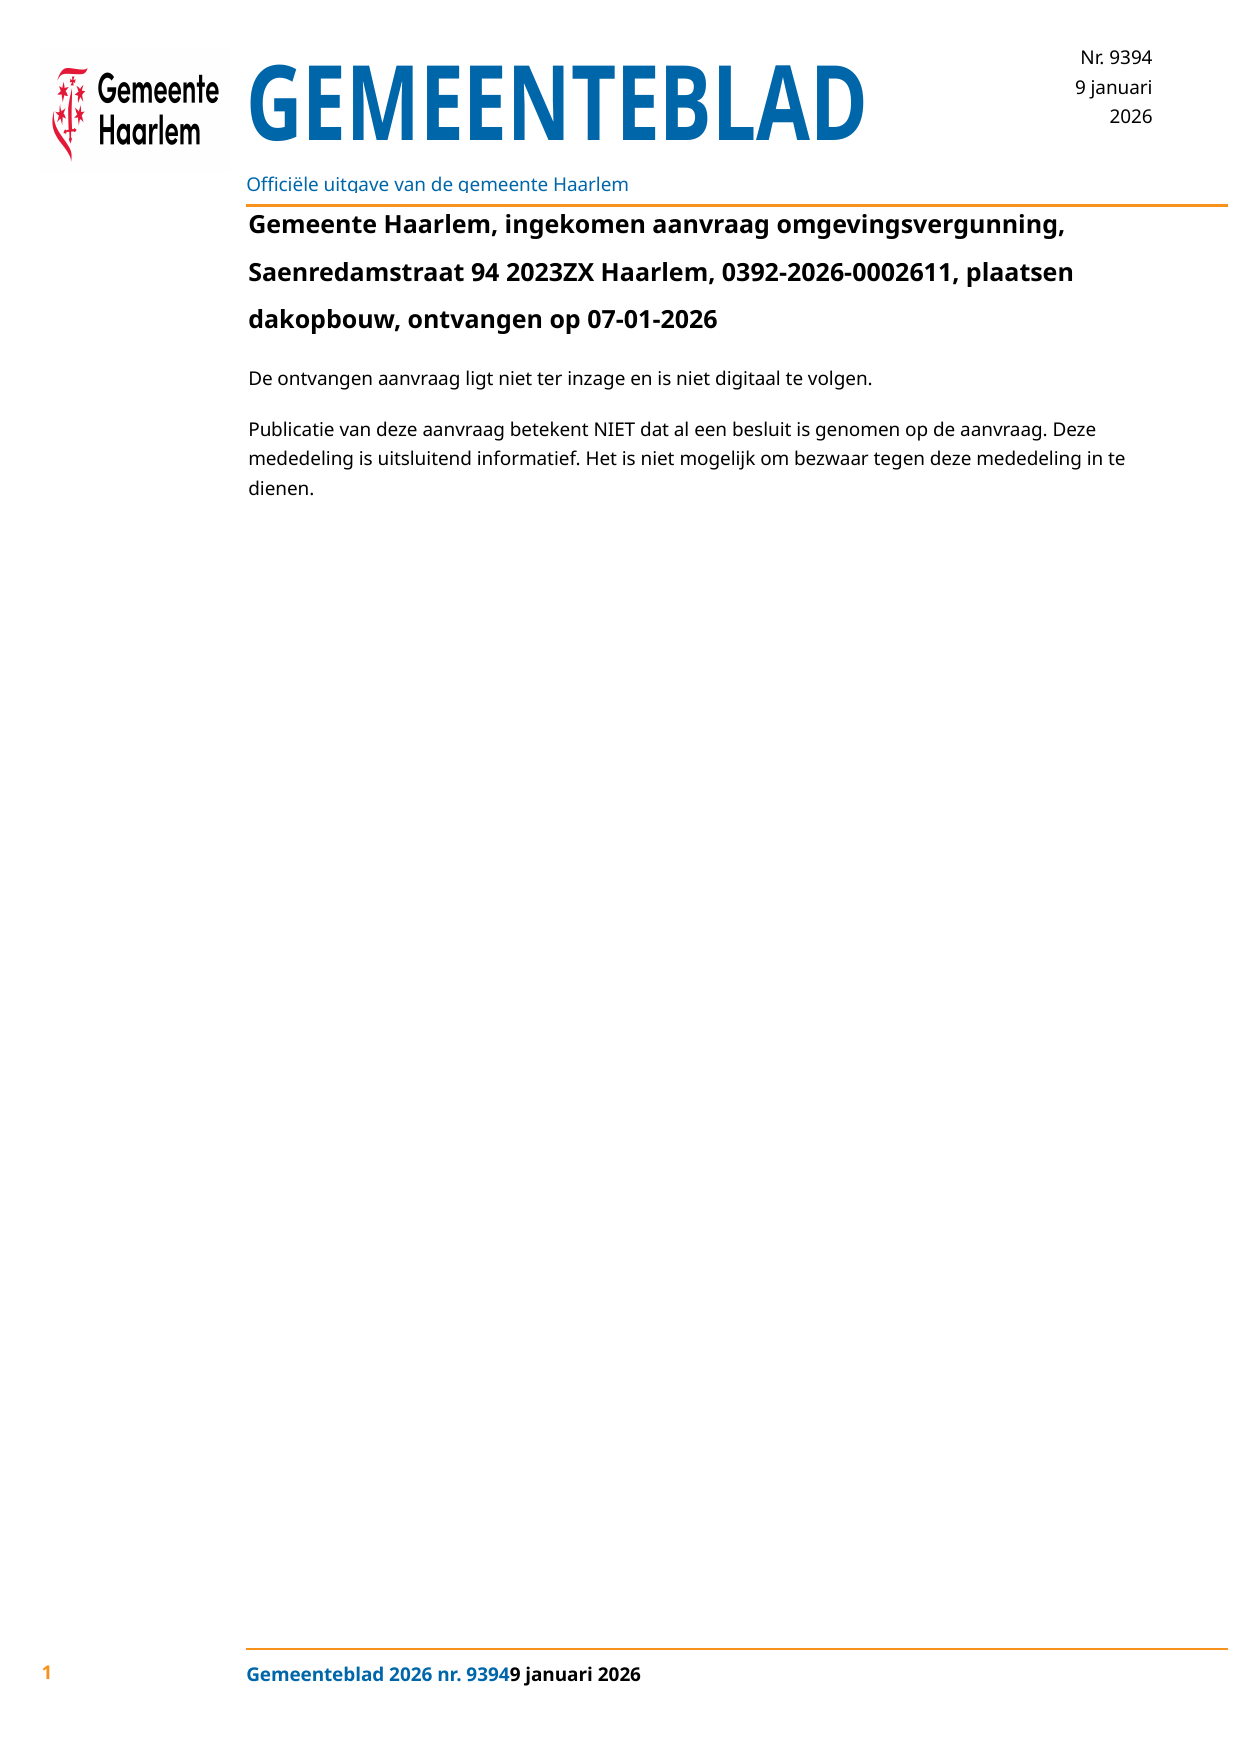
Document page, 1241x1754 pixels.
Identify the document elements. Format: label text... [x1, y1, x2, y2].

text Gemeente Haarlem, ingekomen aanvraag omgevingsvergunning, Saenredamstraat 94 2023ZX Haarlem, 0392-2026-0002611, plaatsen dakopbouw, ontvangen op 07-01-2026 [248, 207, 1152, 336]
text De ontvangen aanvraag ligt niet ter inzage en is niet digitaal te volgen. [248, 366, 1152, 391]
picture [41, 47, 231, 172]
text Publicatie van deze aanvraag betekent NIET dat al een besluit is genomen op de aanvraag. Deze mededeling is uitsluitend informatief. Het is niet mogelijk om bezwaar tegen deze mededeling in te dienen. [248, 416, 1152, 501]
